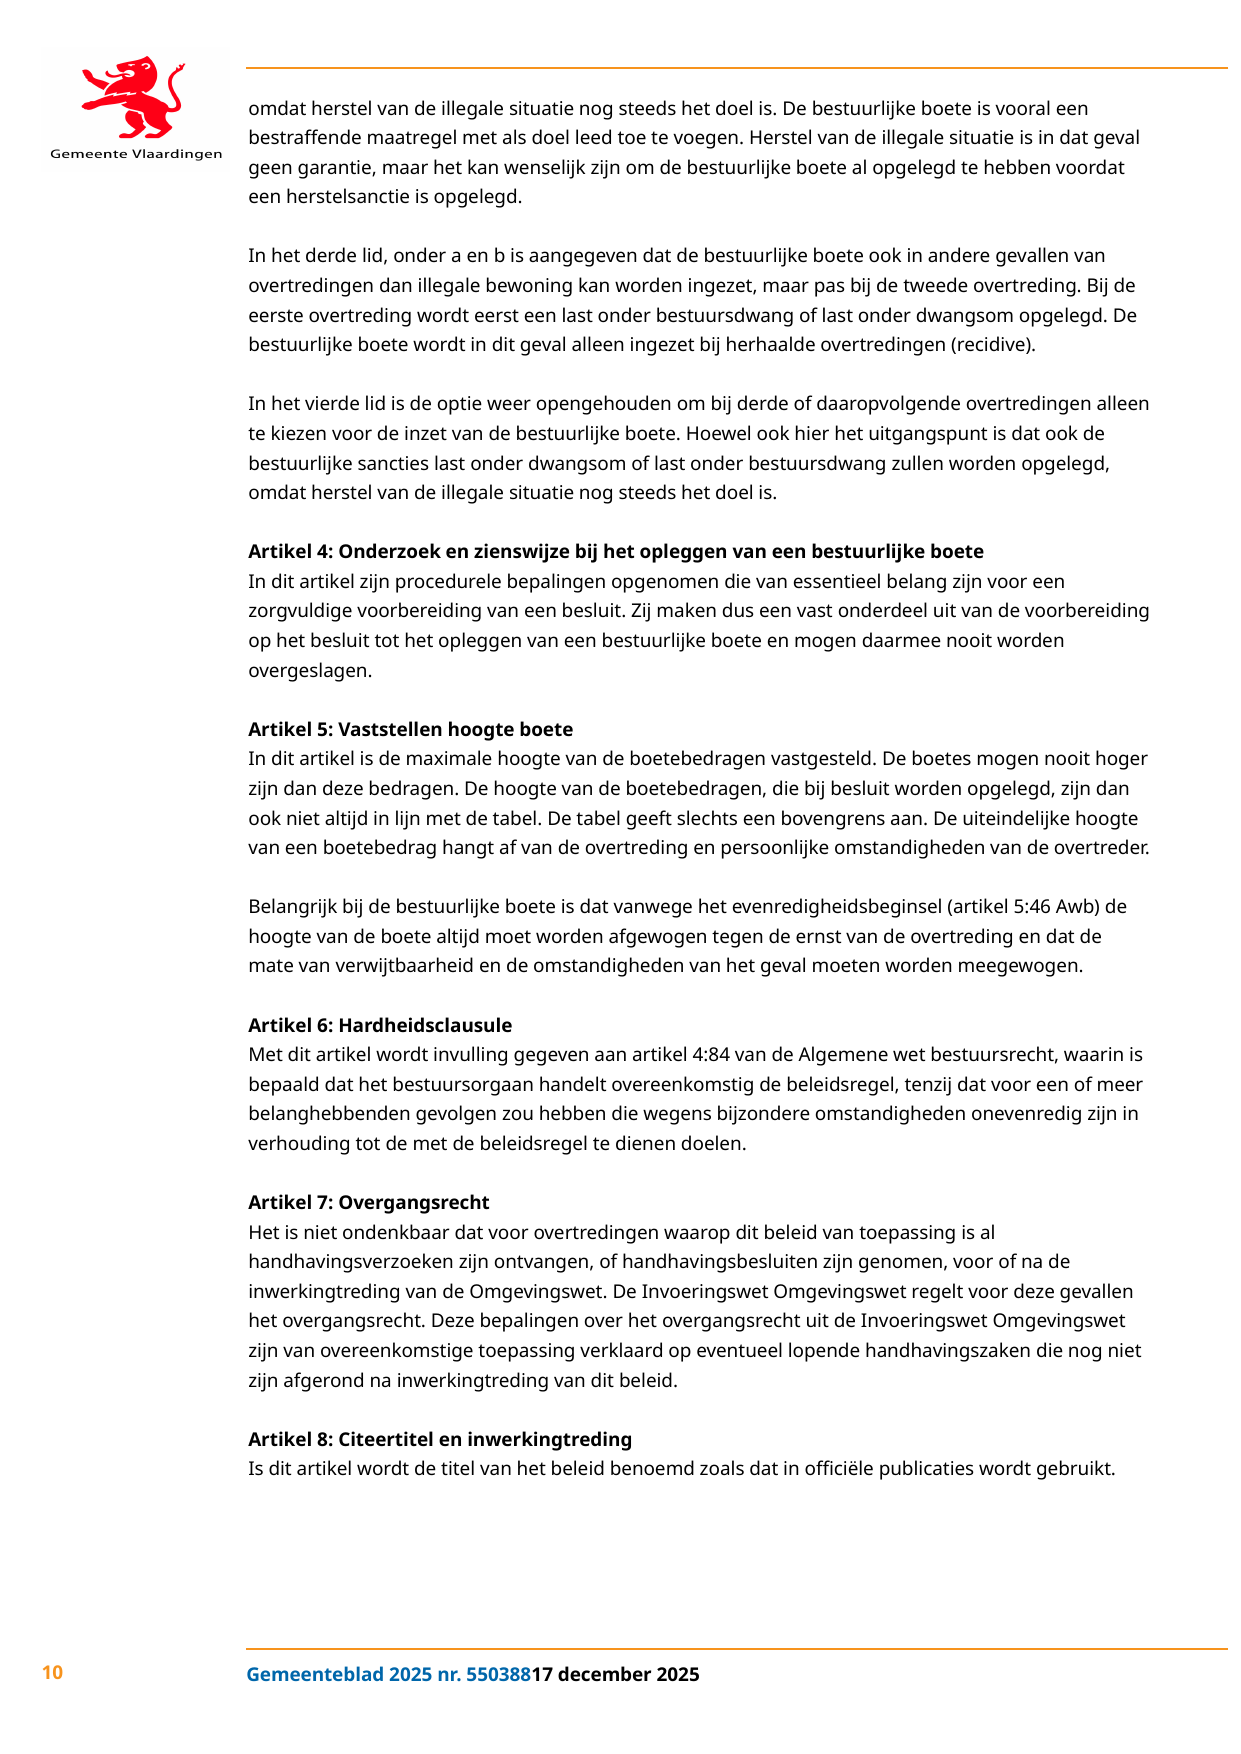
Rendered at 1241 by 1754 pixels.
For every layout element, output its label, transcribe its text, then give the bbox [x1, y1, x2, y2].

text Artikel 7: Overgangsrecht [248, 1189, 1152, 1215]
text Het is niet ondenkbaar dat voor overtredingen waarop dit beleid van toepassing is al handhavingsverzoeken zijn ontvangen, of handhavingsbesluiten zijn genomen, voor of na de inwerkingtreding van de Omgevingswet. De Invoeringswet Omgevingswet regelt voor deze gevallen het overgangsrecht. Deze bepalingen over het overgangsrecht uit de Invoeringswet Omgevingswet zijn van overeenkomstige toepassing verklaard op eventueel lopende handhavingszaken die nog niet zijn afgerond na inwerkingtreding van dit beleid. [248, 1219, 1152, 1393]
text Artikel 8: Citeertitel en inwerkingtreding [248, 1426, 1152, 1452]
text In dit artikel zijn procedurele bepalingen opgenomen die van essentieel belang zijn voor een zorgvuldige voorbereiding van een besluit. Zij maken dus een vast onderdeel uit van de voorbereiding op het besluit tot het opleggen van een bestuurlijke boete en mogen daarmee nooit worden overgeslagen. [248, 568, 1152, 683]
picture [41, 47, 231, 172]
text In het vierde lid is de optie weer opengehouden om bij derde of daaropvolgende overtredingen alleen te kiezen voor de inzet van de bestuurlijke boete. Hoewel ook hier het uitgangspunt is dat ook de bestuurlijke sancties last onder dwangsom of last onder bestuursdwang zullen worden opgelegd, omdat herstel van de illegale situatie nog steeds het doel is. [248, 391, 1152, 505]
text Belangrijk bij de bestuurlijke boete is dat vanwege het evenredigheidsbeginsel (artikel 5:46 Awb) de hoogte van de boete altijd moet worden afgewogen tegen de ernst van de overtreding en dat de mate van verwijtbaarheid en de omstandigheden van het geval moeten worden meegewogen. [248, 893, 1152, 978]
text In dit artikel is de maximale hoogte van de boetebedragen vastgesteld. De boetes mogen nooit hoger zijn dan deze bedragen. De hoogte van de boetebedragen, die bij besluit worden opgelegd, zijn dan ook niet altijd in lijn met de tabel. De tabel geeft slechts een bovengrens aan. De uiteindelijke hoogte van een boetebedrag hangt af van de overtreding en persoonlijke omstandigheden van de overtreder. [248, 746, 1152, 860]
text Is dit artikel wordt de titel van het beleid benoemd zoals dat in officiële publicaties wordt gebruikt. [248, 1456, 1152, 1481]
text Artikel 4: Onderzoek en zienswijze bij het opleggen van een bestuurlijke boete [248, 538, 1152, 564]
text Artikel 6: Hardheidsclausule [248, 1012, 1152, 1038]
text Artikel 5: Vaststellen hoogte boete [248, 716, 1152, 742]
text In het derde lid, onder a en b is aangegeven dat de bestuurlijke boete ook in andere gevallen van overtredingen dan illegale bewoning kan worden ingezet, maar pas bij de tweede overtreding. Bij de eerste overtreding wordt eerst een last onder bestuursdwang of last onder dwangsom opgelegd. De bestuurlijke boete wordt in dit geval alleen ingezet bij herhaalde overtredingen (recidive). [248, 243, 1152, 357]
text omdat herstel van de illegale situatie nog steeds het doel is. De bestuurlijke boete is vooral een bestraffende maatregel met als doel leed toe te voegen. Herstel van de illegale situatie is in dat geval geen garantie, maar het kan wenselijk zijn om de bestuurlijke boete al opgelegd te hebben voordat een herstelsanctie is opgelegd. [248, 95, 1152, 209]
text Met dit artikel wordt invulling gegeven aan artikel 4:84 van de Algemene wet bestuursrecht, waarin is bepaald dat het bestuursorgaan handelt overeenkomstig de beleidsregel, tenzij dat voor een of meer belanghebbenden gevolgen zou hebben die wegens bijzondere omstandigheden onevenredig zijn in verhouding tot de met de beleidsregel te dienen doelen. [248, 1041, 1152, 1156]
